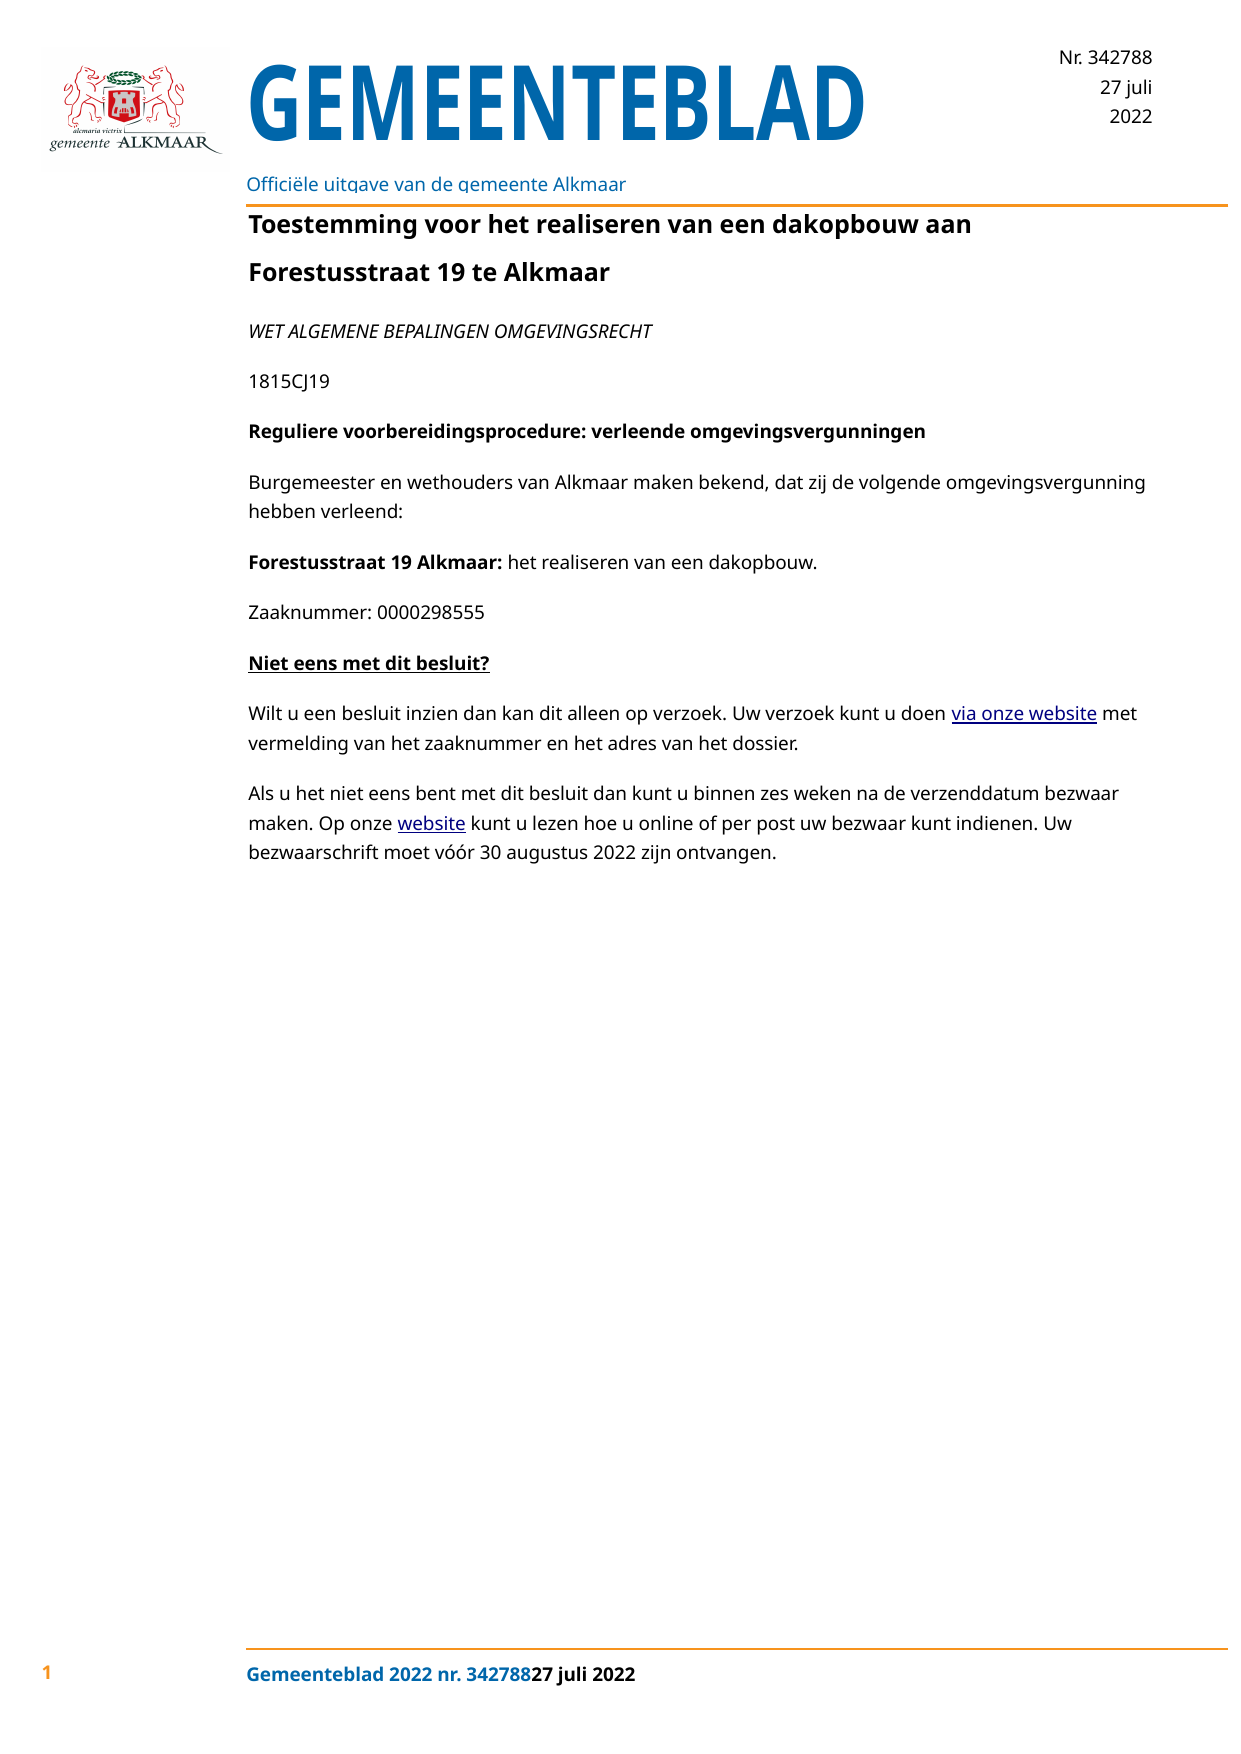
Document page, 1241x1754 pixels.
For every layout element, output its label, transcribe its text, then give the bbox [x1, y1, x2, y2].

text Als u het niet eens bent met dit besluit dan kunt u binnen zes weken na de verzenddatum bezwaar maken. Op onze website kunt u lezen hoe u online of per post uw bezwaar kunt indienen. Uw bezwaarschrift moet vóór 30 augustus 2022 zijn ontvangen. [248, 780, 1152, 865]
picture [41, 47, 231, 172]
text Toestemming voor het realiseren van een dakopbouw aan Forestusstraat 19 te Alkmaar [248, 207, 1152, 288]
text WET ALGEMENE BEPALINGEN OMGEVINGSRECHT [248, 318, 1152, 344]
text Niet eens met dit besluit? [248, 650, 1152, 676]
text 1815CJ19 [248, 368, 1152, 394]
text Forestusstraat 19 Alkmaar: het realiseren van een dakopbouw. [248, 549, 1152, 575]
text Wilt u een besluit inzien dan kan dit alleen op verzoek. Uw verzoek kunt u doen via onze website met vermelding van het zaaknummer en het adres van het dossier. [248, 700, 1152, 756]
text Burgemeester en wethouders van Alkmaar maken bekend, dat zij de volgende omgevingsvergunning hebben verleend: [248, 469, 1152, 524]
text Reguliere voorbereidingsprocedure: verleende omgevingsvergunningen [248, 419, 1152, 444]
text Zaaknummer: 0000298555 [248, 599, 1152, 625]
